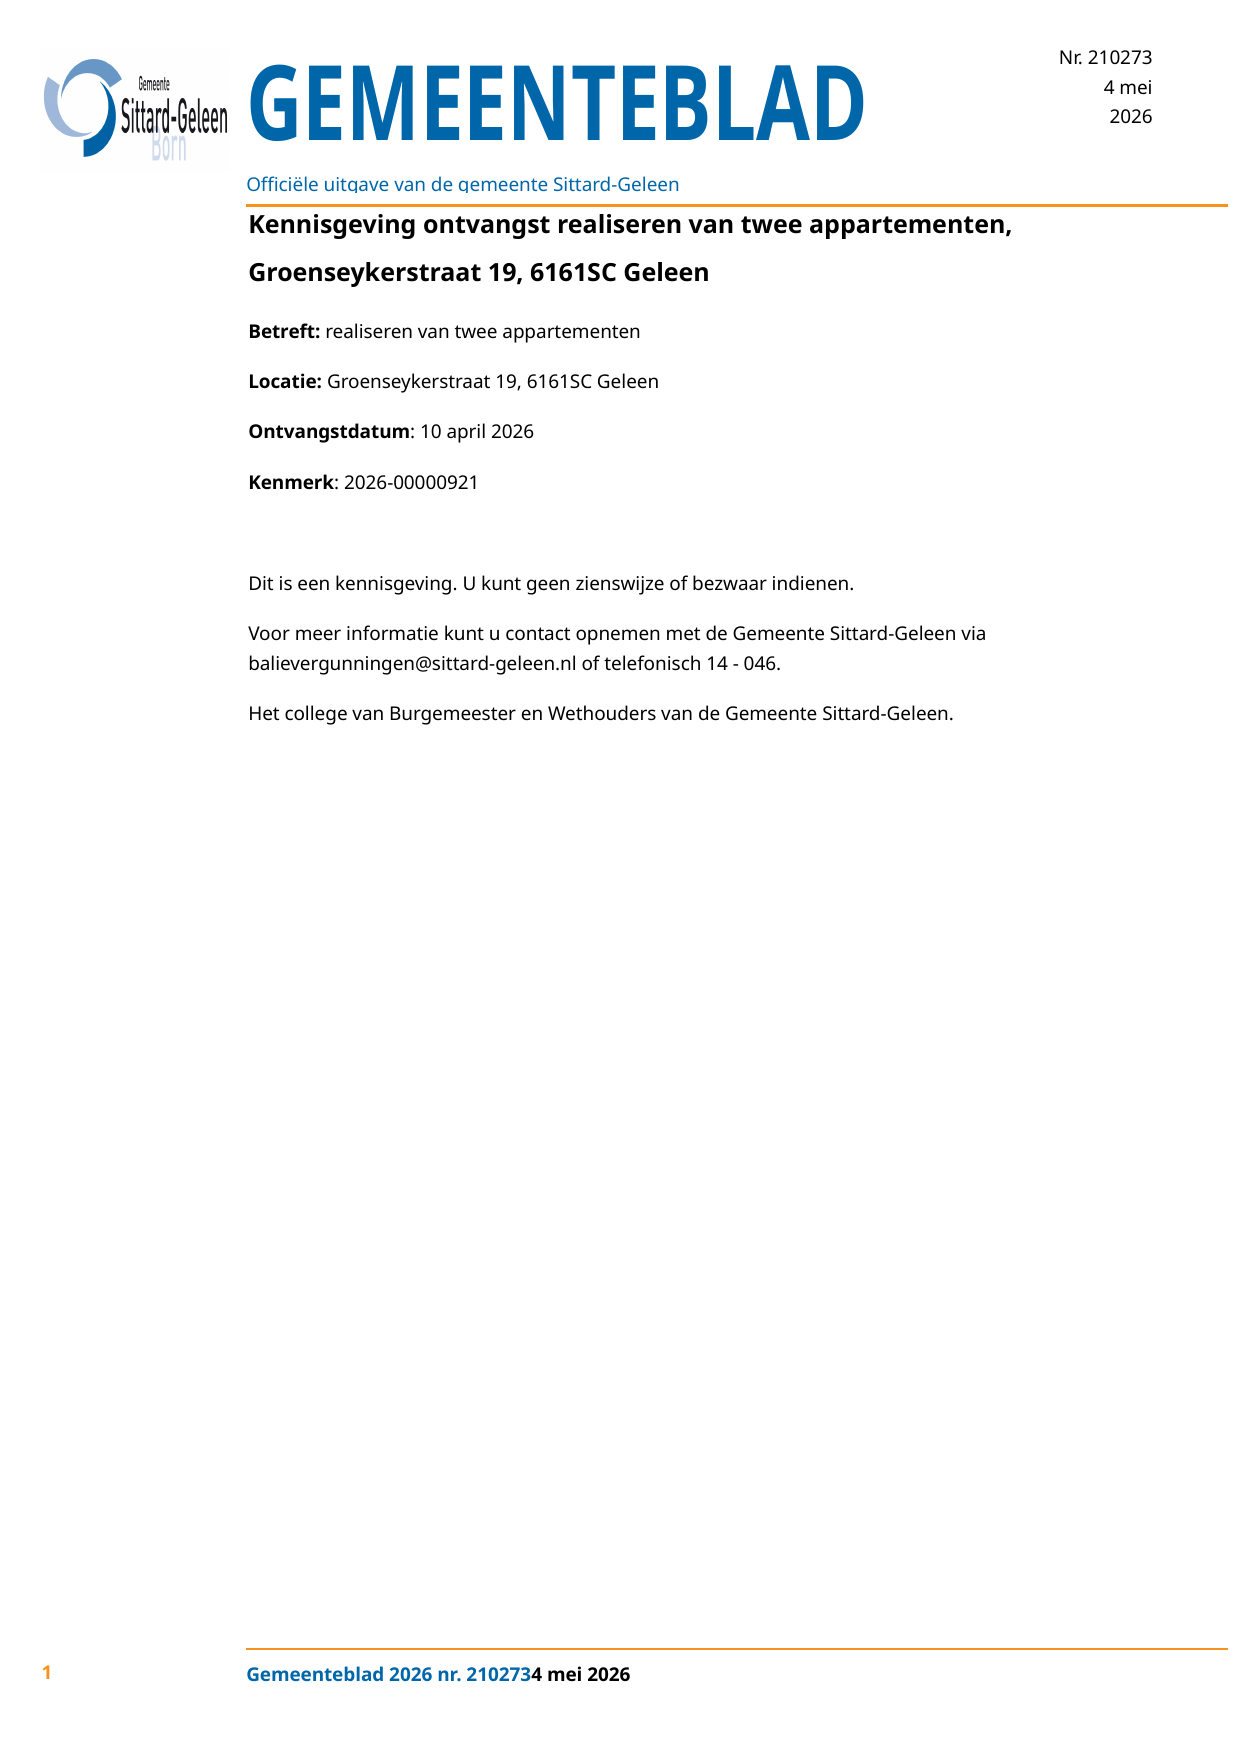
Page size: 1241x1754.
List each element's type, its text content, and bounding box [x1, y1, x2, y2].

text Het college van Burgemeester en Wethouders van de Gemeente Sittard-Geleen. [248, 700, 1152, 726]
text Kennisgeving ontvangst realiseren van twee appartementen, Groenseykerstraat 19, 6161SC Geleen [248, 207, 1152, 288]
picture [41, 47, 231, 172]
text Ontvangstdatum: 10 april 2026 [248, 419, 1152, 444]
text Kenmerk: 2026-00000921 [248, 469, 1152, 495]
text Locatie: Groenseykerstraat 19, 6161SC Geleen [248, 368, 1152, 394]
text Voor meer informatie kunt u contact opnemen met de Gemeente Sittard-Geleen via balievergunningen@sittard-geleen.nl of telefonisch 14 - 046. [248, 620, 1152, 676]
text Betreft: realiseren van twee appartementen [248, 318, 1152, 344]
text Dit is een kennisgeving. U kunt geen zienswijze of bezwaar indienen. [248, 570, 1152, 596]
